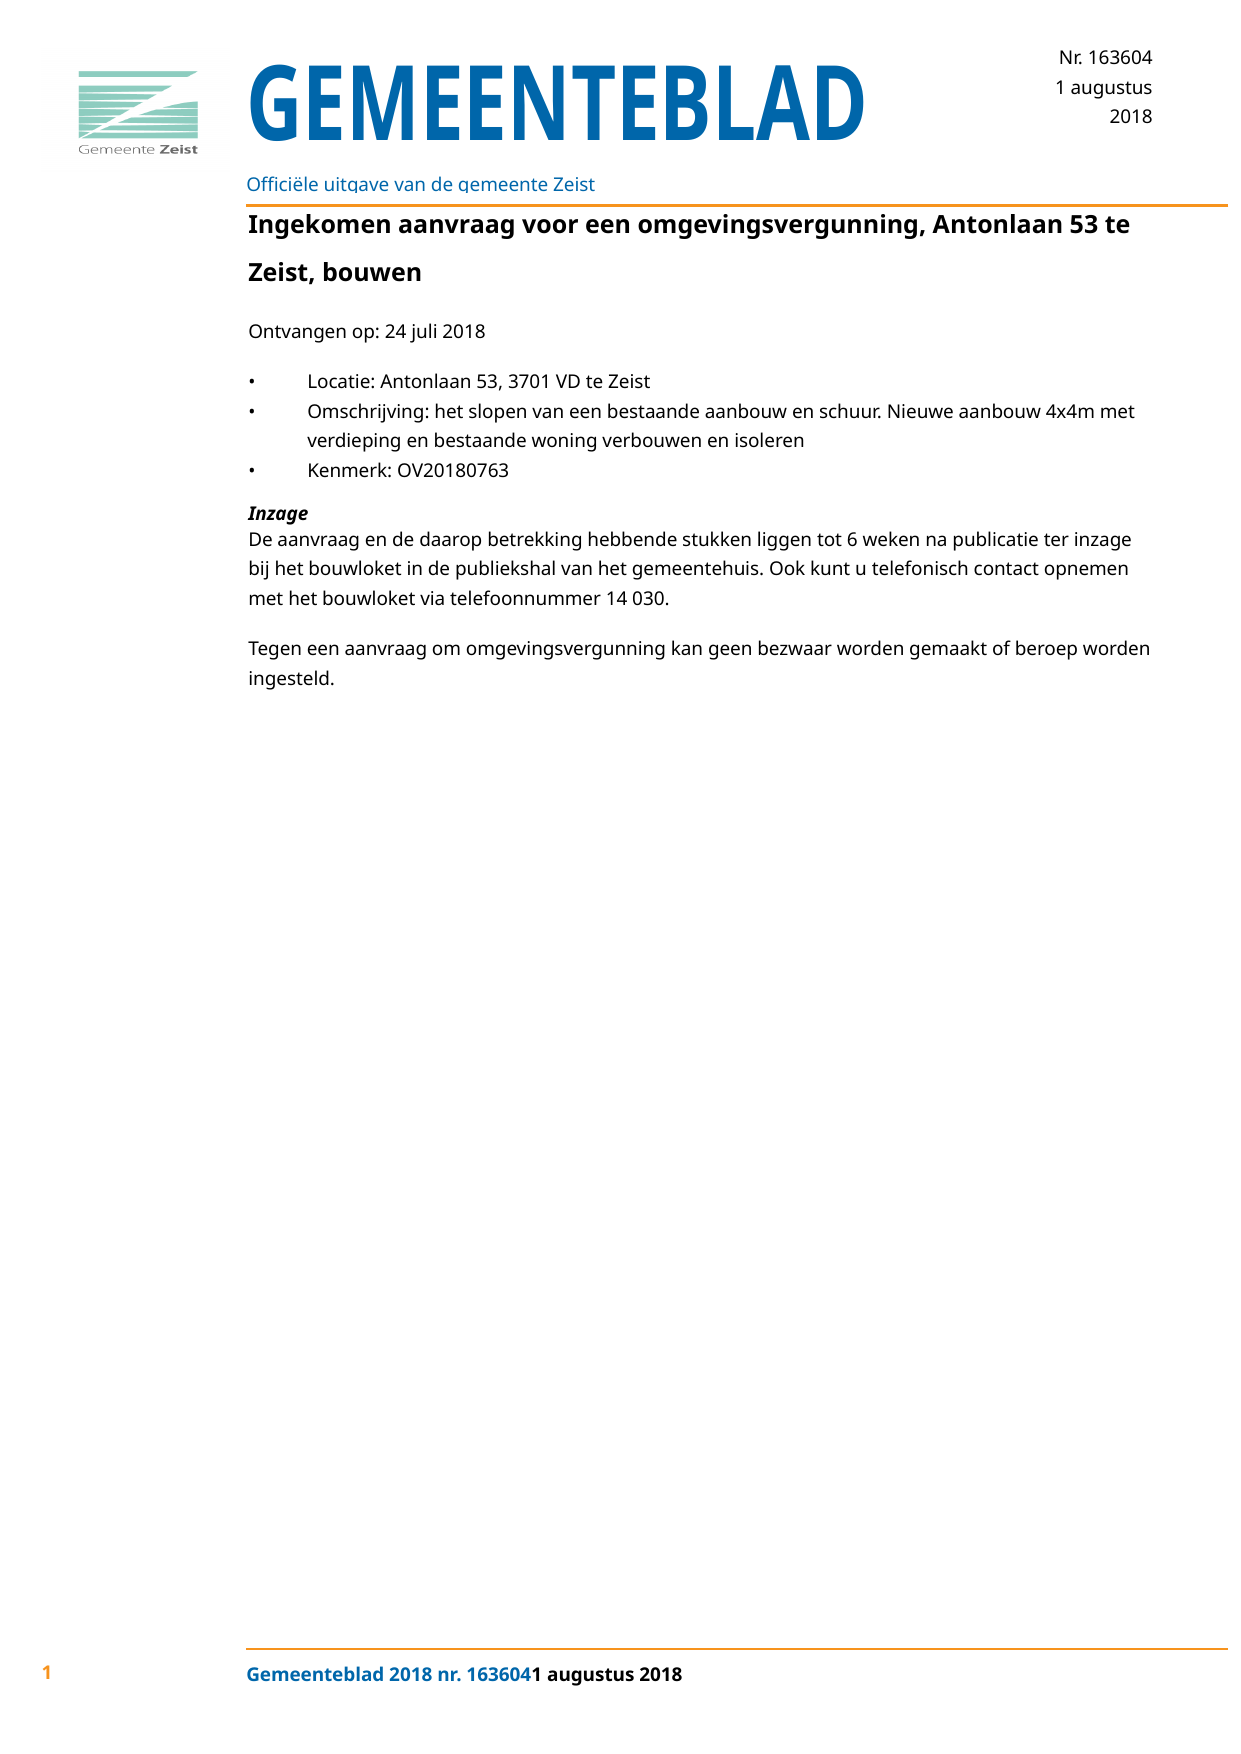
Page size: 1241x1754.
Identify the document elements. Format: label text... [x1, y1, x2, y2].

text Ontvangen op: 24 juli 2018 [248, 318, 1152, 344]
list Locatie: Antonlaan 53, 3701 VD te Zeist [248, 368, 1152, 394]
picture [41, 47, 231, 172]
text Tegen een aanvraag om omgevingsvergunning kan geen bezwaar worden gemaakt of beroep worden ingesteld. [248, 636, 1152, 691]
text Inzage [248, 500, 1152, 526]
list Kenmerk: OV20180763 [248, 457, 1152, 483]
text Ingekomen aanvraag voor een omgevingsvergunning, Antonlaan 53 te Zeist, bouwen [248, 207, 1152, 288]
text De aanvraag en de daarop betrekking hebbende stukken liggen tot 6 weken na publicatie ter inzage bij het bouwloket in de publiekshal van het gemeentehuis. Ook kunt u telefonisch contact opnemen met het bouwloket via telefoonnummer 14 030. [248, 526, 1152, 611]
list Omschrijving: het slopen van een bestaande aanbouw en schuur. Nieuwe aanbouw 4x4m met verdieping en bestaande woning verbouwen en isoleren [248, 398, 1152, 453]
